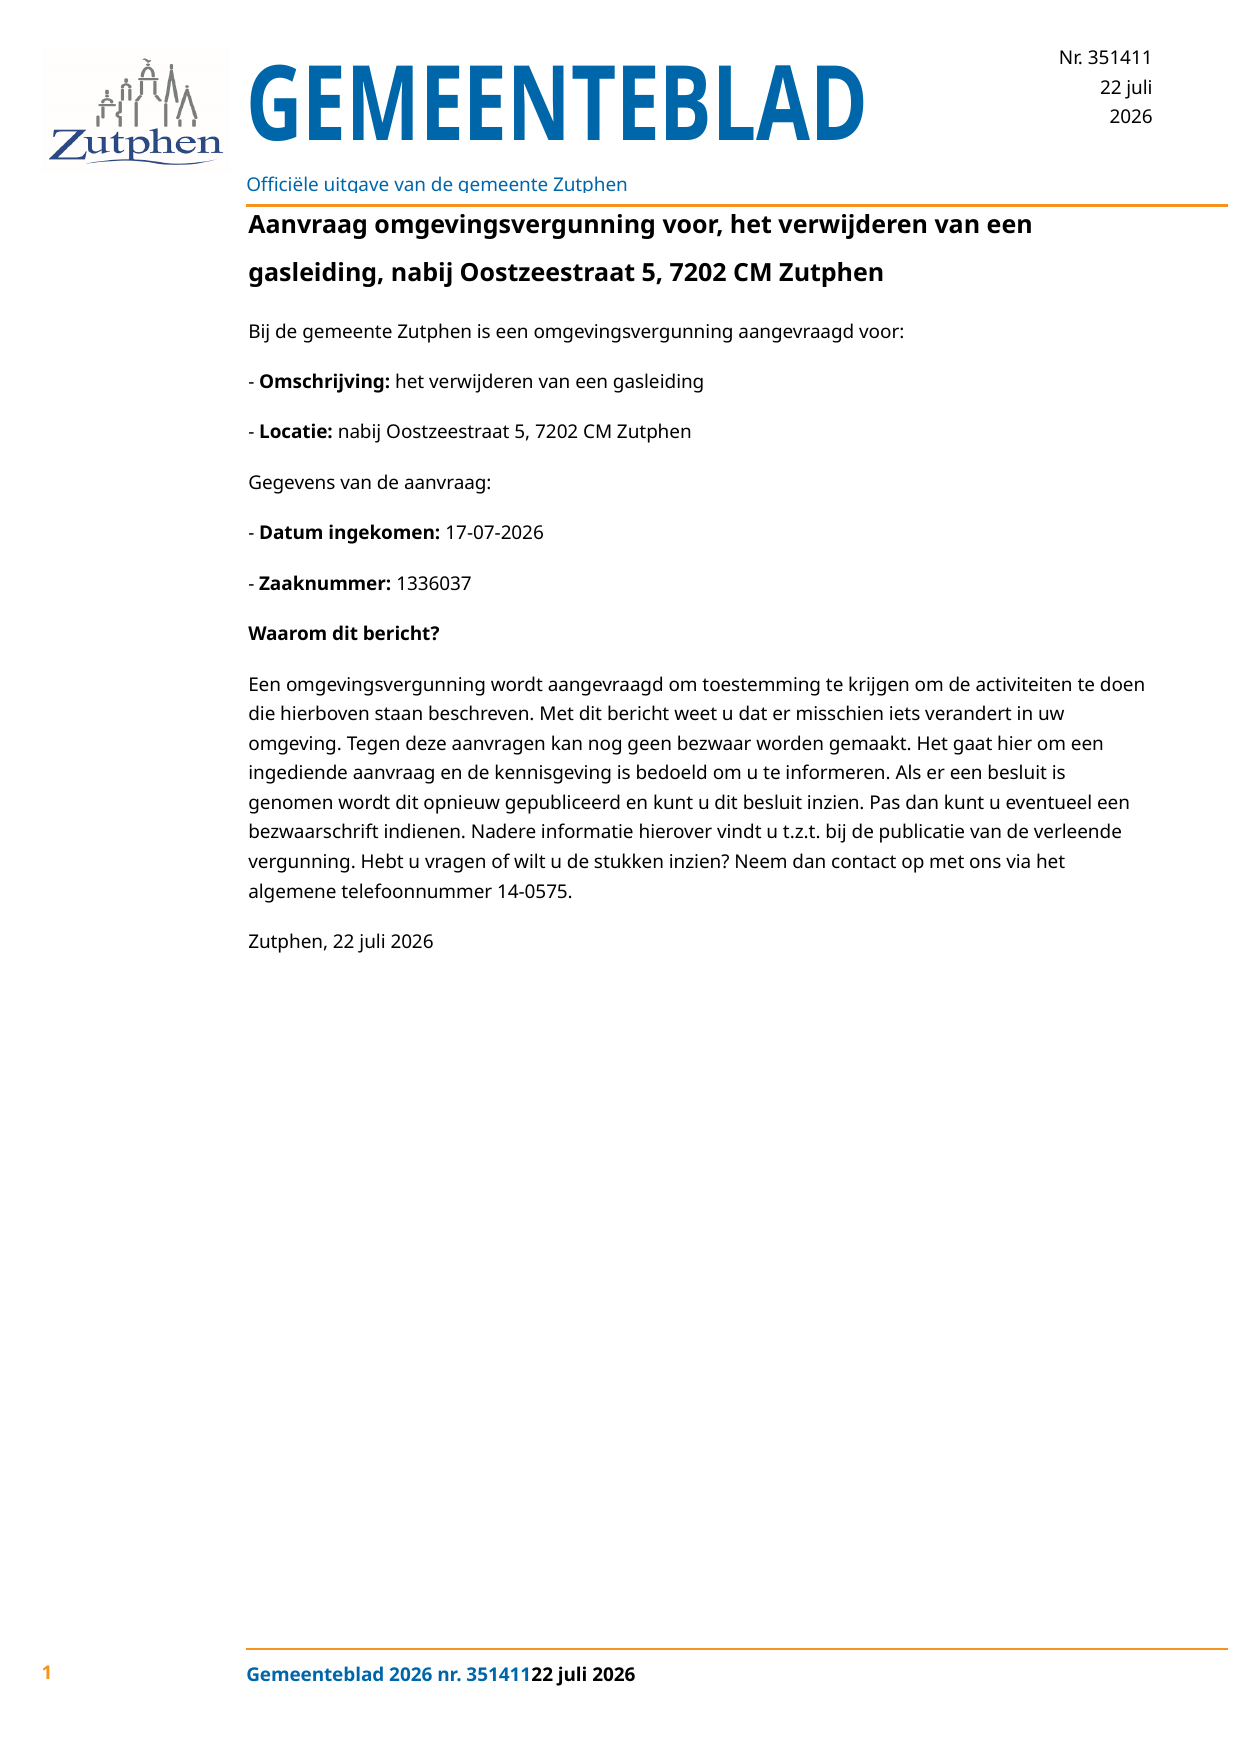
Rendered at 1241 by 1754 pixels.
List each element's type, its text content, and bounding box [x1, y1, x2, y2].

text - Datum ingekomen: 17-07-2026 [248, 519, 1152, 545]
text - Zaaknummer: 1336037 [248, 570, 1152, 596]
text - Locatie: nabij Oostzeestraat 5, 7202 CM Zutphen [248, 419, 1152, 444]
picture [41, 47, 231, 172]
text Een omgevingsvergunning wordt aangevraagd om toestemming te krijgen om de activiteiten te doen die hierboven staan beschreven. Met dit bericht weet u dat er misschien iets verandert in uw omgeving. Tegen deze aanvragen kan nog geen bezwaar worden gemaakt. Het gaat hier om een ingediende aanvraag en de kennisgeving is bedoeld om u te informeren. Als er een besluit is genomen wordt dit opnieuw gepubliceerd en kunt u dit besluit inzien. Pas dan kunt u eventueel een bezwaarschrift indienen. Nadere informatie hierover vindt u t.z.t. bij de publicatie van de verleende vergunning. Hebt u vragen of wilt u de stukken inzien? Neem dan contact op met ons via het algemene telefoonnummer 14-0575. [248, 671, 1152, 904]
text Zutphen, 22 juli 2026 [248, 928, 1152, 954]
text Waarom dit bericht? [248, 620, 1152, 646]
text - Omschrijving: het verwijderen van een gasleiding [248, 368, 1152, 394]
text Gegevens van de aanvraag: [248, 469, 1152, 495]
text Aanvraag omgevingsvergunning voor, het verwijderen van een gasleiding, nabij Oostzeestraat 5, 7202 CM Zutphen [248, 207, 1152, 288]
text Bij de gemeente Zutphen is een omgevingsvergunning aangevraagd voor: [248, 318, 1152, 344]
